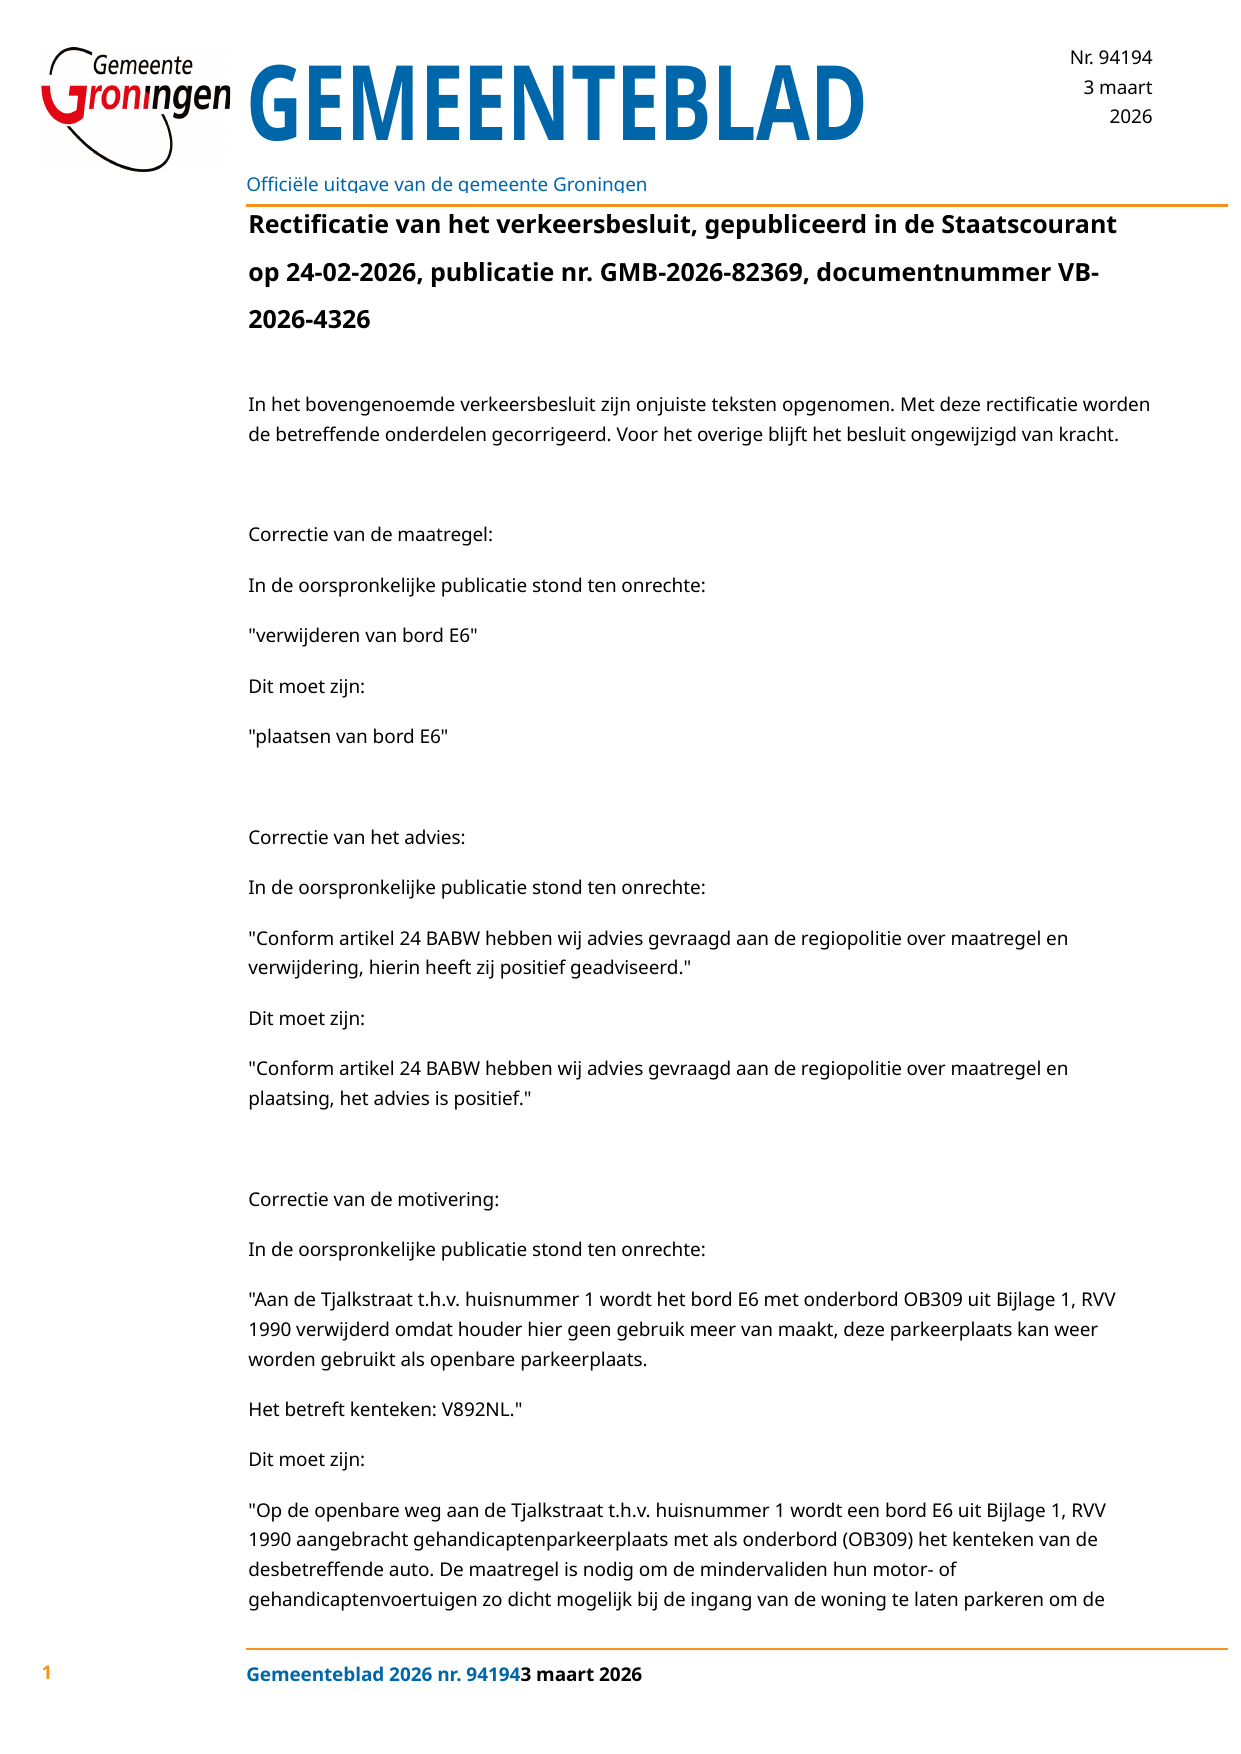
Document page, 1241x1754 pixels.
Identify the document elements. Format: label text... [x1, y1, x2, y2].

text "verwijderen van bord E6" [248, 622, 1152, 648]
text Dit moet zijn: [248, 1005, 1152, 1031]
text "Aan de Tjalkstraat t.h.v. huisnummer 1 wordt het bord E6 met onderbord OB309 uit Bijlage 1, RVV 1990 verwijderd omdat houder hier geen gebruik meer van maakt, deze parkeerplaats kan weer worden gebruikt als openbare parkeerplaats. [248, 1287, 1152, 1372]
text Correctie van de maatregel: [248, 522, 1152, 547]
text In de oorspronkelijke publicatie stond ten onrechte: [248, 874, 1152, 900]
text Dit moet zijn: [248, 1447, 1152, 1472]
text "Conform artikel 24 BABW hebben wij advies gevraagd aan de regiopolitie over maatregel en verwijdering, hierin heeft zij positief geadviseerd." [248, 925, 1152, 980]
text In het bovengenoemde verkeersbesluit zijn onjuiste teksten opgenomen. Met deze rectificatie worden de betreffende onderdelen gecorrigeerd. Voor het overige blijft het besluit ongewijzigd van kracht. [248, 391, 1152, 447]
text Correctie van het advies: [248, 824, 1152, 850]
text "Op de openbare weg aan de Tjalkstraat t.h.v. huisnummer 1 wordt een bord E6 uit Bijlage 1, RVV 1990 aangebracht gehandicaptenparkeerplaats met als onderbord (OB309) het kenteken van de desbetreffende auto. De maatregel is nodig om de mindervaliden hun motor- of gehandicaptenvoertuigen zo dicht mogelijk bij de ingang van de woning te laten parkeren om de [248, 1497, 1152, 1612]
text Rectificatie van het verkeersbesluit, gepubliceerd in de Staatscourant op 24-02-2026, publicatie nr. GMB-2026-82369, documentnummer VB-2026-4326 [248, 207, 1152, 336]
text Het betreft kenteken: V892NL." [248, 1396, 1152, 1422]
picture [41, 47, 231, 172]
text In de oorspronkelijke publicatie stond ten onrechte: [248, 1236, 1152, 1262]
text In de oorspronkelijke publicatie stond ten onrechte: [248, 572, 1152, 598]
text "plaatsen van bord E6" [248, 723, 1152, 749]
text Dit moet zijn: [248, 673, 1152, 699]
text "Conform artikel 24 BABW hebben wij advies gevraagd aan de regiopolitie over maatregel en plaatsing, het advies is positief." [248, 1055, 1152, 1111]
text Correctie van de motivering: [248, 1186, 1152, 1212]
